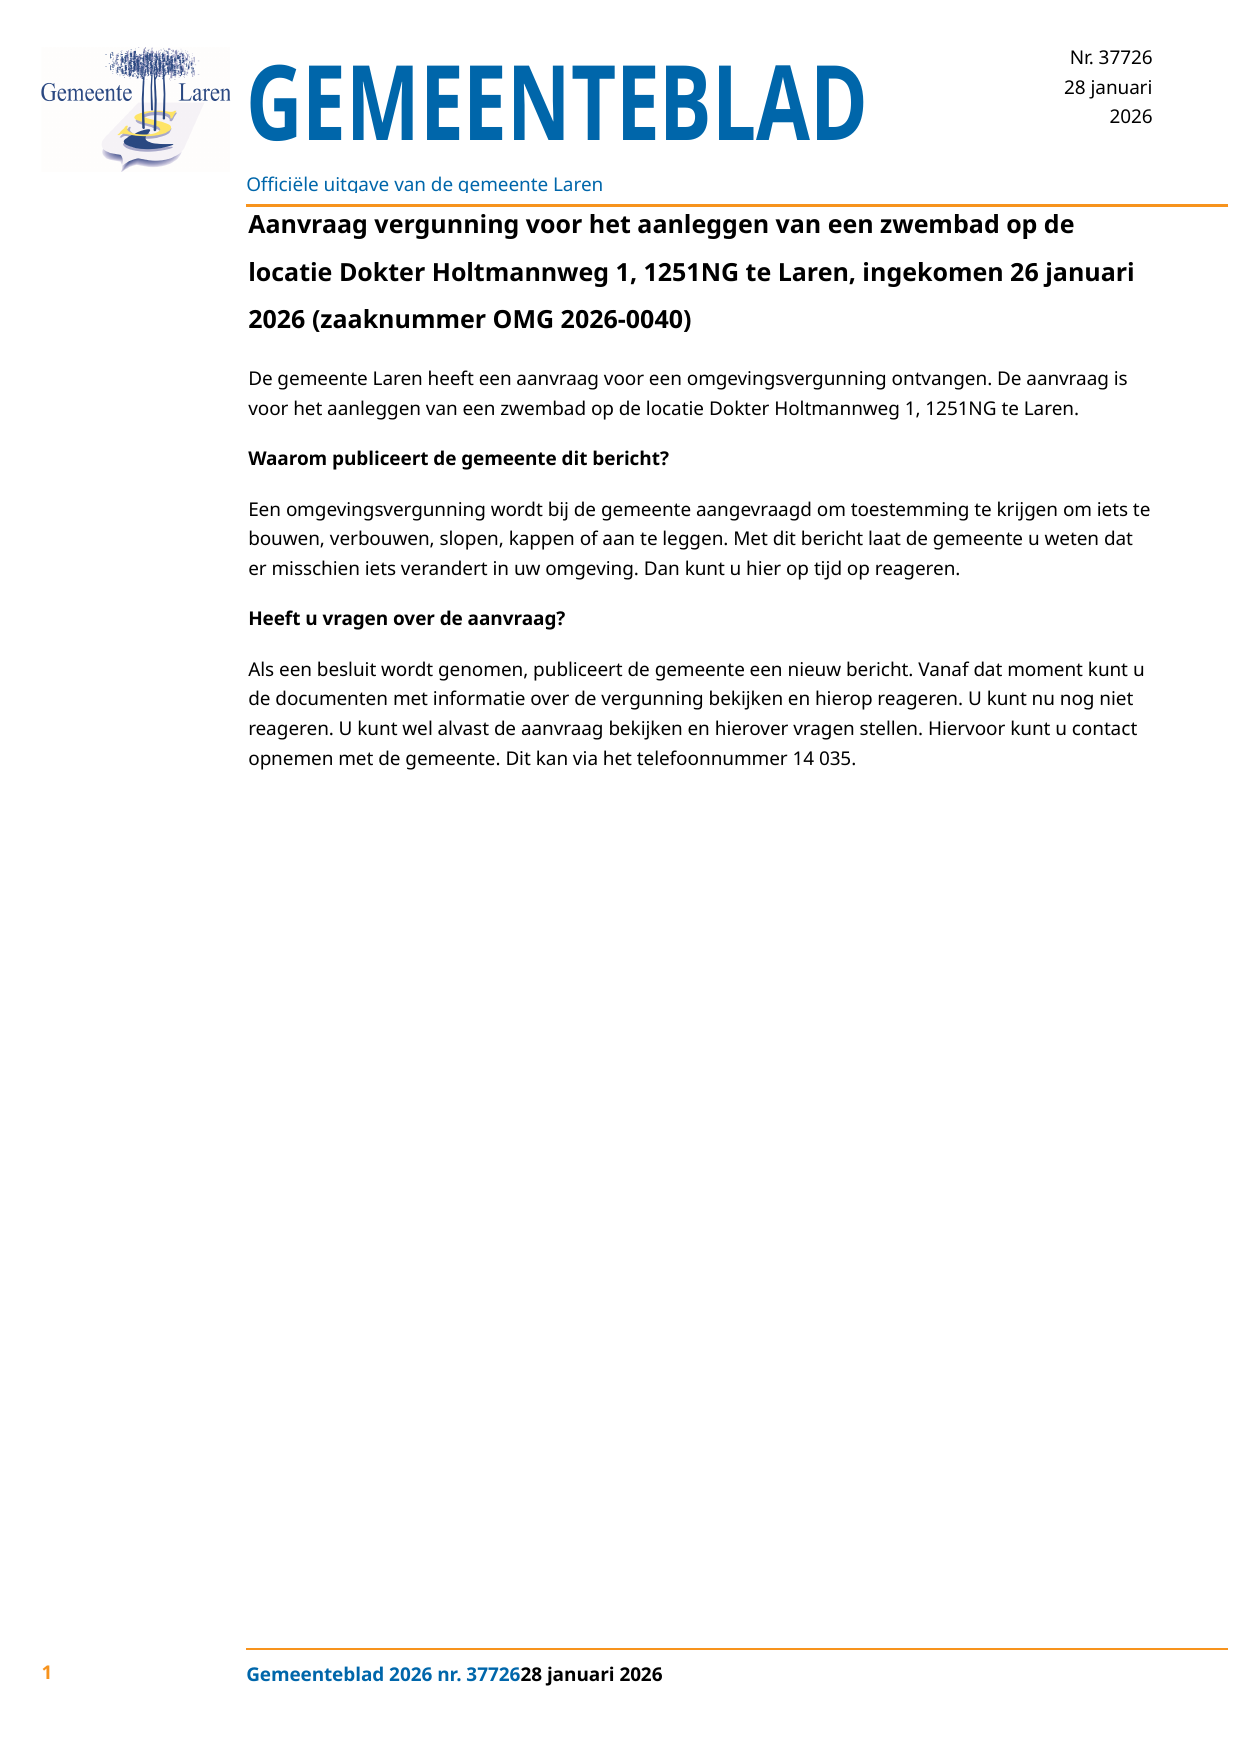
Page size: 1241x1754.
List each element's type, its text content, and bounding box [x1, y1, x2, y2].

text Als een besluit wordt genomen, publiceert de gemeente een nieuw bericht. Vanaf dat moment kunt u de documenten met informatie over de vergunning bekijken en hierop reageren. U kunt nu nog niet reageren. U kunt wel alvast de aanvraag bekijken en hierover vragen stellen. Hiervoor kunt u contact opnemen met de gemeente. Dit kan via het telefoonnummer 14 035. [248, 656, 1152, 770]
text Waarom publiceert de gemeente dit bericht? [248, 446, 1152, 471]
text Heeft u vragen over de aanvraag? [248, 606, 1152, 631]
text Aanvraag vergunning voor het aanleggen van een zwembad op de locatie Dokter Holtmannweg 1, 1251NG te Laren, ingekomen 26 januari 2026 (zaaknummer OMG 2026-0040) [248, 207, 1152, 336]
picture [41, 47, 231, 172]
text De gemeente Laren heeft een aanvraag voor een omgevingsvergunning ontvangen. De aanvraag is voor het aanleggen van een zwembad op de locatie Dokter Holtmannweg 1, 1251NG te Laren. [248, 366, 1152, 421]
text Een omgevingsvergunning wordt bij de gemeente aangevraagd om toestemming te krijgen om iets te bouwen, verbouwen, slopen, kappen of aan te leggen. Met dit bericht laat de gemeente u weten dat er misschien iets verandert in uw omgeving. Dan kunt u hier op tijd op reageren. [248, 496, 1152, 581]
